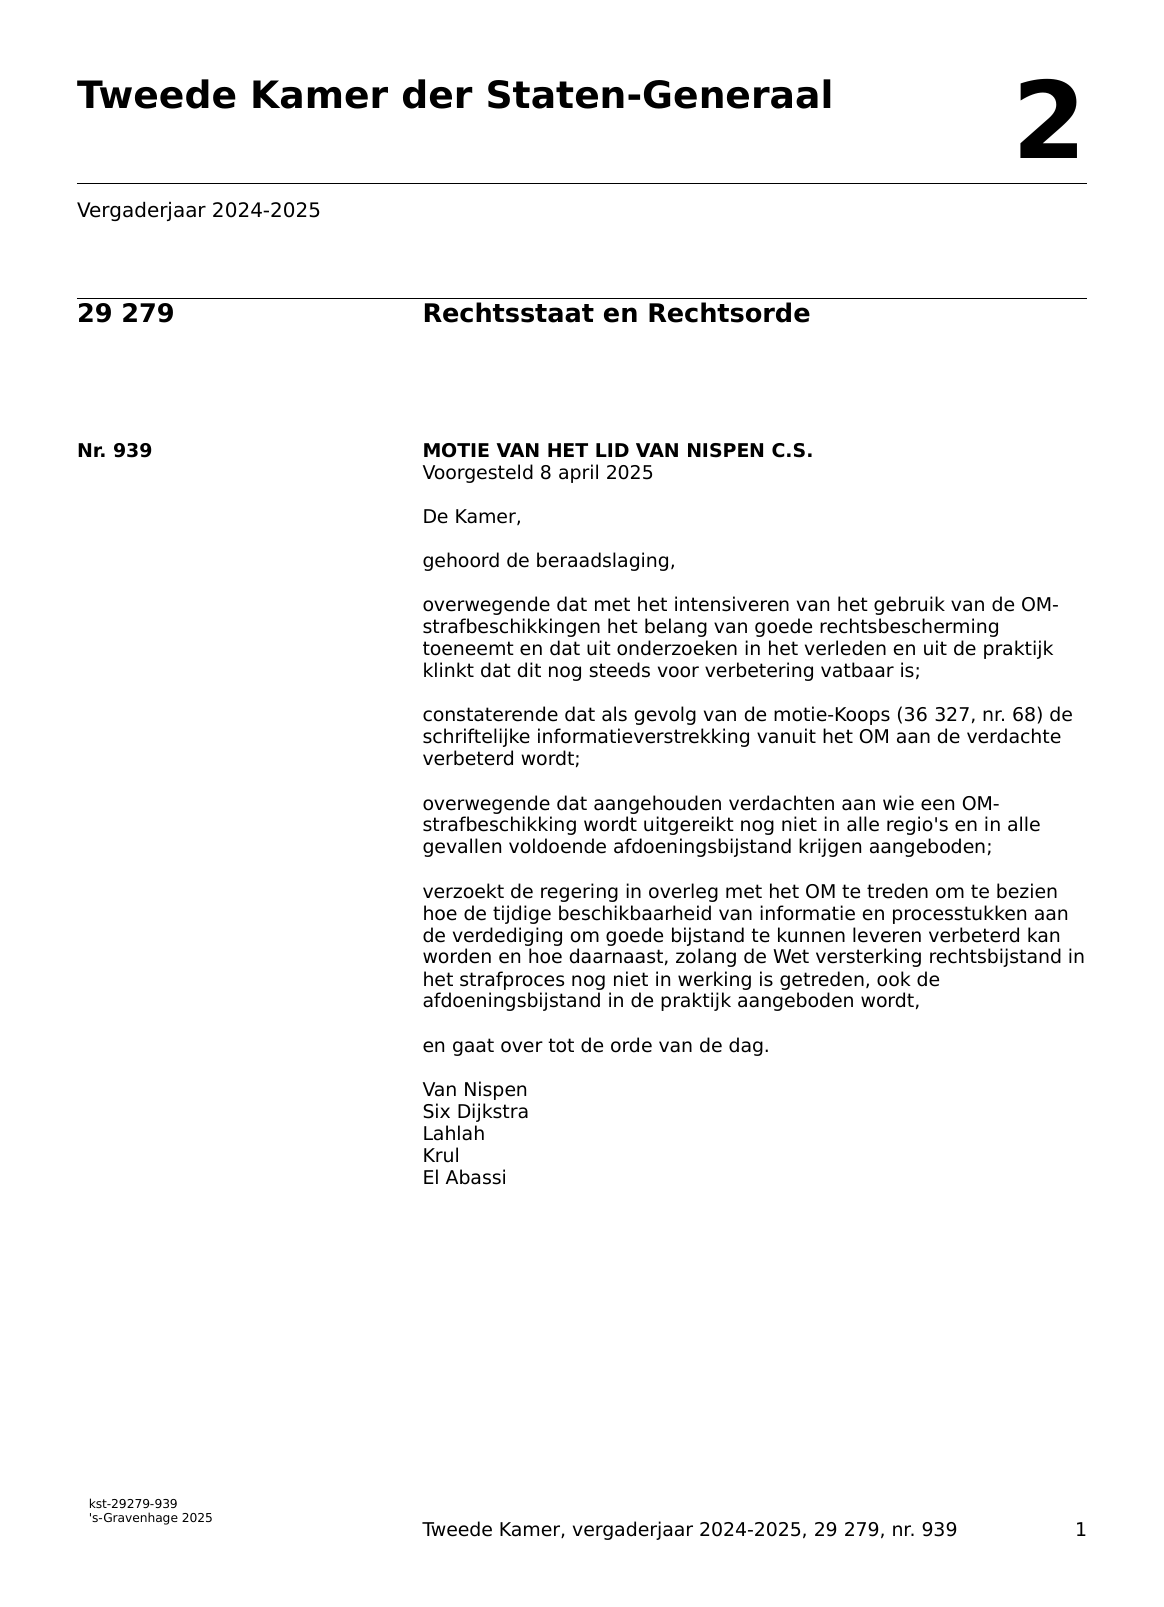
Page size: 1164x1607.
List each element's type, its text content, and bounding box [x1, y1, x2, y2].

text Six Dijkstra [422, 1101, 1087, 1123]
table_header 2 [886, 59, 1087, 183]
text en gaat over tot de orde van de dag. [422, 1034, 1087, 1057]
text overwegende dat met het intensiveren van het gebruik van de OM-strafbeschikkingen het belang van goede rechtsbescherming toeneemt en dat uit onderzoeken in het verleden en uit de praktijk klinkt dat dit nog steeds voor verbetering vatbaar is; [422, 594, 1087, 682]
text De Kamer, [422, 506, 1087, 528]
text Krul [422, 1145, 1087, 1167]
subtitle Nr. 939 MOTIE VAN HET LID VAN NISPEN C.S. [77, 440, 1087, 462]
text 's-Gravenhage 2025 [88, 1511, 323, 1525]
table_header Tweede Kamer der Staten-Generaal [77, 59, 886, 183]
table_cell Vergaderjaar 2024-2025 [77, 184, 1087, 298]
text Lahlah [422, 1123, 1087, 1145]
text Van Nispen [422, 1079, 1087, 1101]
text kst-29279-939 [88, 1497, 323, 1511]
text overwegende dat aangehouden verdachten aan wie een OM-strafbeschikking wordt uitgereikt nog niet in alle regio's en in alle gevallen voldoende afdoeningsbijstand krijgen aangeboden; [422, 792, 1087, 858]
subtitle 29 279 Rechtsstaat en Rechtsorde [77, 299, 1087, 329]
text verzoekt de regering in overleg met het OM te treden om te bezien hoe de tijdige beschikbaarheid van informatie en processtukken aan de verdediging om goede bijstand te kunnen leveren verbeterd kan worden en hoe daarnaast, zolang de Wet versterking rechtsbijstand in het strafproces nog niet in werking is getreden, ook de afdoeningsbijstand in de praktijk aangeboden wordt, [422, 881, 1087, 1012]
text gehoord de beraadslaging, [422, 550, 1087, 572]
text El Abassi [422, 1167, 1087, 1189]
text constaterende dat als gevolg van de motie-Koops (36 327, nr. 68) de schriftelijke informatieverstrekking vanuit het OM aan de verdachte verbeterd wordt; [422, 704, 1087, 770]
text Voorgesteld 8 april 2025 [422, 462, 1087, 484]
